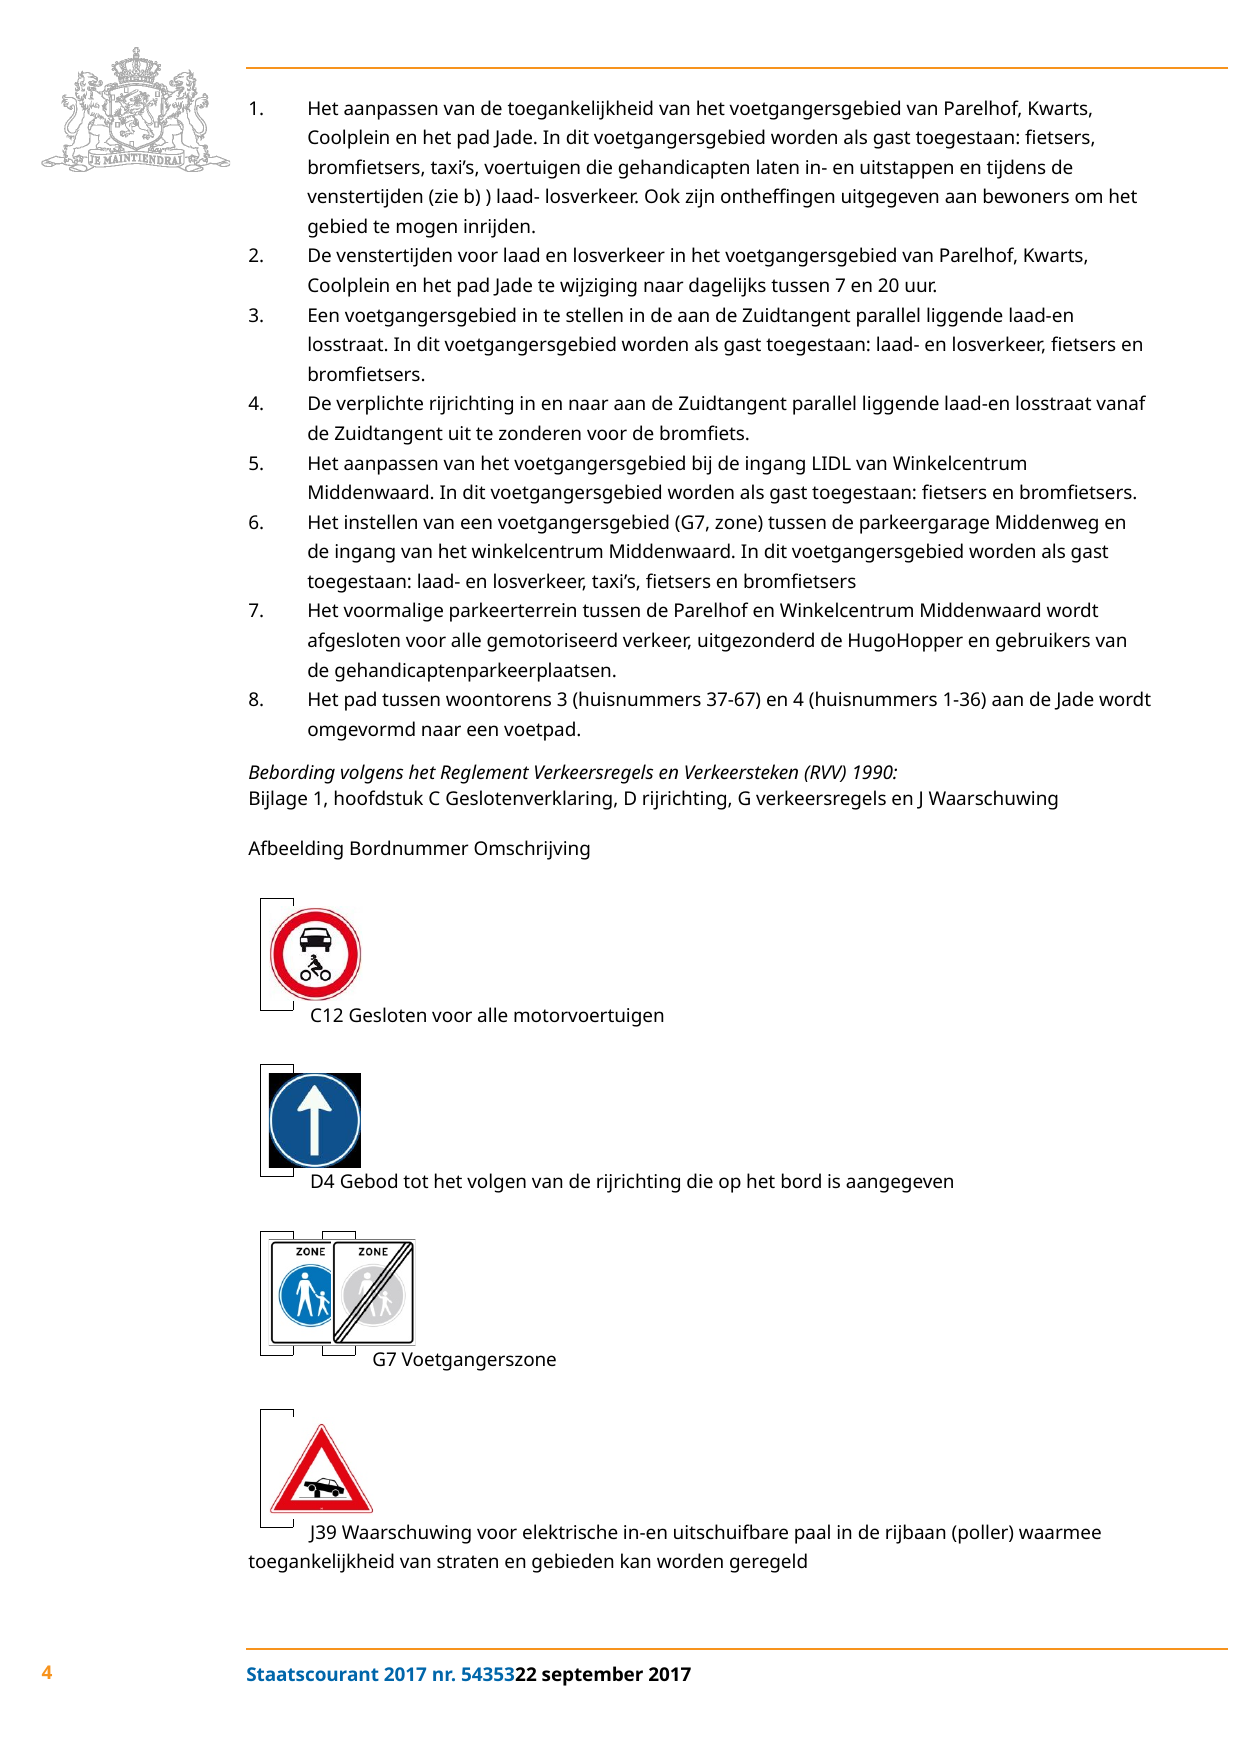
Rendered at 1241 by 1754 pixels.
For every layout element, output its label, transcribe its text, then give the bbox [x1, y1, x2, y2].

text Bebording volgens het Reglement Verkeersregels en Verkeersteken (RVV) 1990: [248, 759, 1152, 785]
list Het aanpassen van de toegankelijkheid van het voetgangersgebied van Parelhof, Kwarts, Coolplein en het pad Jade. In dit voetgangersgebied worden als gast toegestaan: fietsers, bromfietsers, taxi’s, voertuigen die gehandicapten laten in- en uitstappen en tijdens de venstertijden (zie b) ) laad- losverkeer. Ook zijn ontheffingen uitgegeven aan bewoners om het gebied te mogen inrijden. [248, 95, 1152, 239]
text Bijlage 1, hoofdstuk C Geslotenverklaring, D rijrichting, G verkeersregels en J Waarschuwing [248, 785, 1152, 811]
text C12 Gesloten voor alle motorvoertuigen [248, 886, 1152, 1027]
list De venstertijden voor laad en losverkeer in het voetgangersgebied van Parelhof, Kwarts, Coolplein en het pad Jade te wijziging naar dagelijks tussen 7 en 20 uur. [248, 243, 1152, 298]
text J39 Waarschuwing voor elektrische in-en uitschuifbare paal in de rijbaan (poller) waarmee toegankelijkheid van straten en gebieden kan worden geregeld [248, 1397, 1152, 1574]
list De verplichte rijrichting in en naar aan de Zuidtangent parallel liggende laad-en losstraat vanaf de Zuidtangent uit te zonderen voor de bromfiets. [248, 391, 1152, 446]
text Afbeelding Bordnummer Omschrijving [248, 835, 1152, 861]
list Het pad tussen woontorens 3 (huisnummers 37-67) en 4 (huisnummers 1-36) aan de Jade wordt omgevormd naar een voetpad. [248, 686, 1152, 742]
picture [268, 906, 363, 1001]
list Het instellen van een voetgangersgebied (G7, zone) tussen de parkeergarage Middenweg en de ingang van het winkelcentrum Middenwaard. In dit voetgangersgebied worden als gast toegestaan: laad- en losverkeer, taxi’s, fietsers en bromfietsers [248, 509, 1152, 594]
picture [268, 1073, 361, 1168]
text G7 Voetgangerszone [248, 1219, 1152, 1372]
list Het aanpassen van het voetgangersgebied bij de ingang LIDL van Winkelcentrum Middenwaard. In dit voetgangersgebied worden als gast toegestaan: fietsers en bromfietsers. [248, 450, 1152, 505]
list Een voetgangersgebied in te stellen in de aan de Zuidtangent parallel liggende laad-en losstraat. In dit voetgangersgebied worden als gast toegestaan: laad- en losverkeer, fietsers en bromfietsers. [248, 302, 1152, 387]
picture [41, 47, 231, 172]
picture [268, 1417, 374, 1519]
text D4 Gebod tot het volgen van de rijrichting die op het bord is aangegeven [248, 1052, 1152, 1194]
list Het voormalige parkeerterrein tussen de Parelhof en Winkelcentrum Middenwaard wordt afgesloten voor alle gemotoriseerd verkeer, uitgezonderd de HugoHopper en gebruikers van de gehandicaptenparkeerplaatsen. [248, 598, 1152, 683]
picture [268, 1239, 416, 1346]
